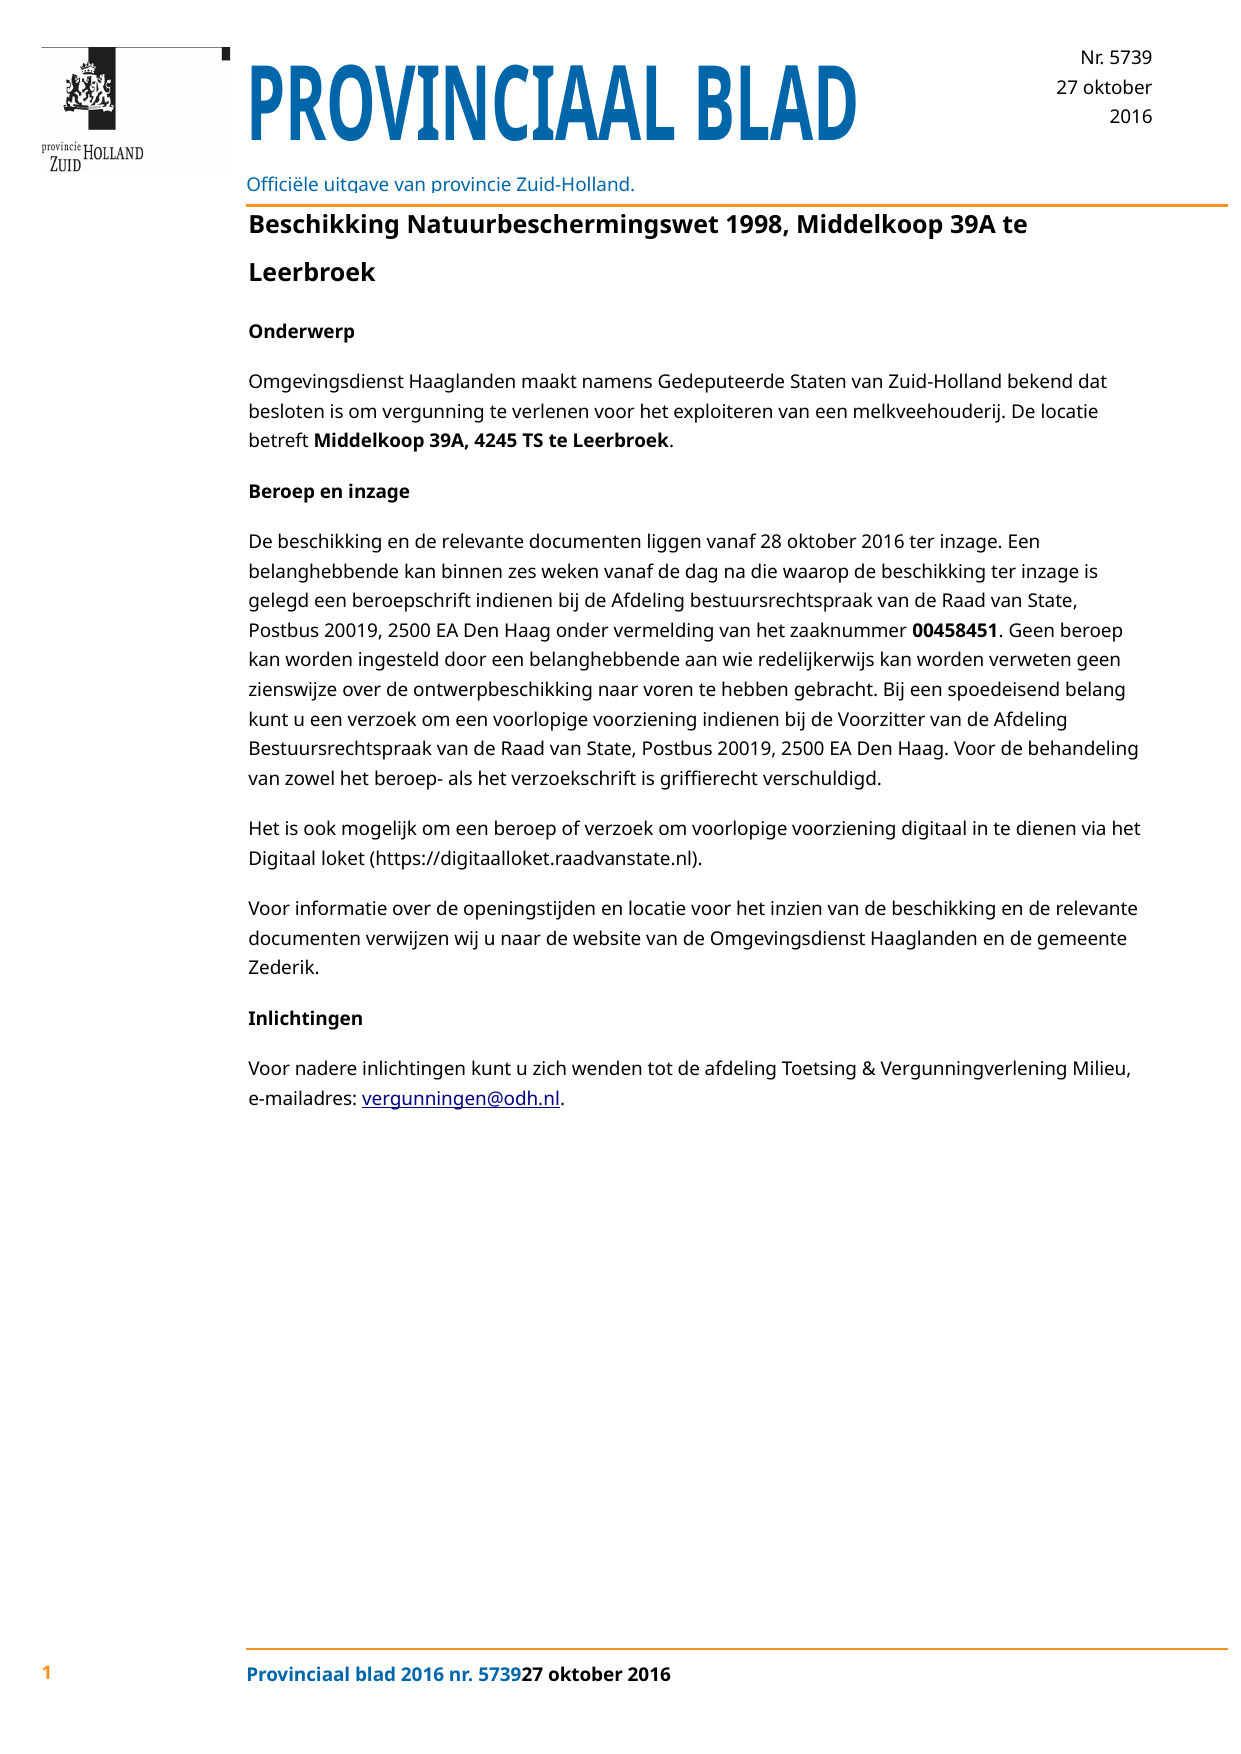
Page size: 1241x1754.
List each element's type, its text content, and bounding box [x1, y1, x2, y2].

text Onderwerp [248, 318, 1152, 344]
text Voor informatie over de openingstijden en locatie voor het inzien van de beschikking en de relevante documenten verwijzen wij u naar de website van de Omgevingsdienst Haaglanden en de gemeente Zederik. [248, 895, 1152, 980]
text Het is ook mogelijk om een beroep of verzoek om voorlopige voorziening digitaal in te dienen via het Digitaal loket (https://digitaalloket.raadvanstate.nl). [248, 815, 1152, 871]
text De beschikking en de relevante documenten liggen vanaf 28 oktober 2016 ter inzage. Een belanghebbende kan binnen zes weken vanaf de dag na die waarop de beschikking ter inzage is gelegd een beroepschrift indienen bij de Afdeling bestuursrechtspraak van de Raad van State, Postbus 20019, 2500 EA Den Haag onder vermelding van het zaaknummer 00458451. Geen beroep kan worden ingesteld door een belanghebbende aan wie redelijkerwijs kan worden verweten geen zienswijze over de ontwerpbeschikking naar voren te hebben gebracht. Bij een spoedeisend belang kunt u een verzoek om een voorlopige voorziening indienen bij de Voorzitter van de Afdeling Bestuursrechtspraak van de Raad van State, Postbus 20019, 2500 EA Den Haag. Voor de behandeling van zowel het beroep- als het verzoekschrift is griffierecht verschuldigd. [248, 528, 1152, 791]
text Beschikking Natuurbeschermingswet 1998, Middelkoop 39A te Leerbroek [248, 207, 1152, 288]
text Voor nadere inlichtingen kunt u zich wenden tot de afdeling Toetsing & Vergunningverlening Milieu, e-mailadres: vergunningen@odh.nl. [248, 1055, 1152, 1111]
picture [41, 47, 231, 172]
text Beroep en inzage [248, 478, 1152, 504]
text Omgevingsdienst Haaglanden maakt namens Gedeputeerde Staten van Zuid-Holland bekend dat besloten is om vergunning te verlenen voor het exploiteren van een melkveehouderij. De locatie betreft Middelkoop 39A, 4245 TS te Leerbroek. [248, 368, 1152, 453]
text Inlichtingen [248, 1005, 1152, 1031]
